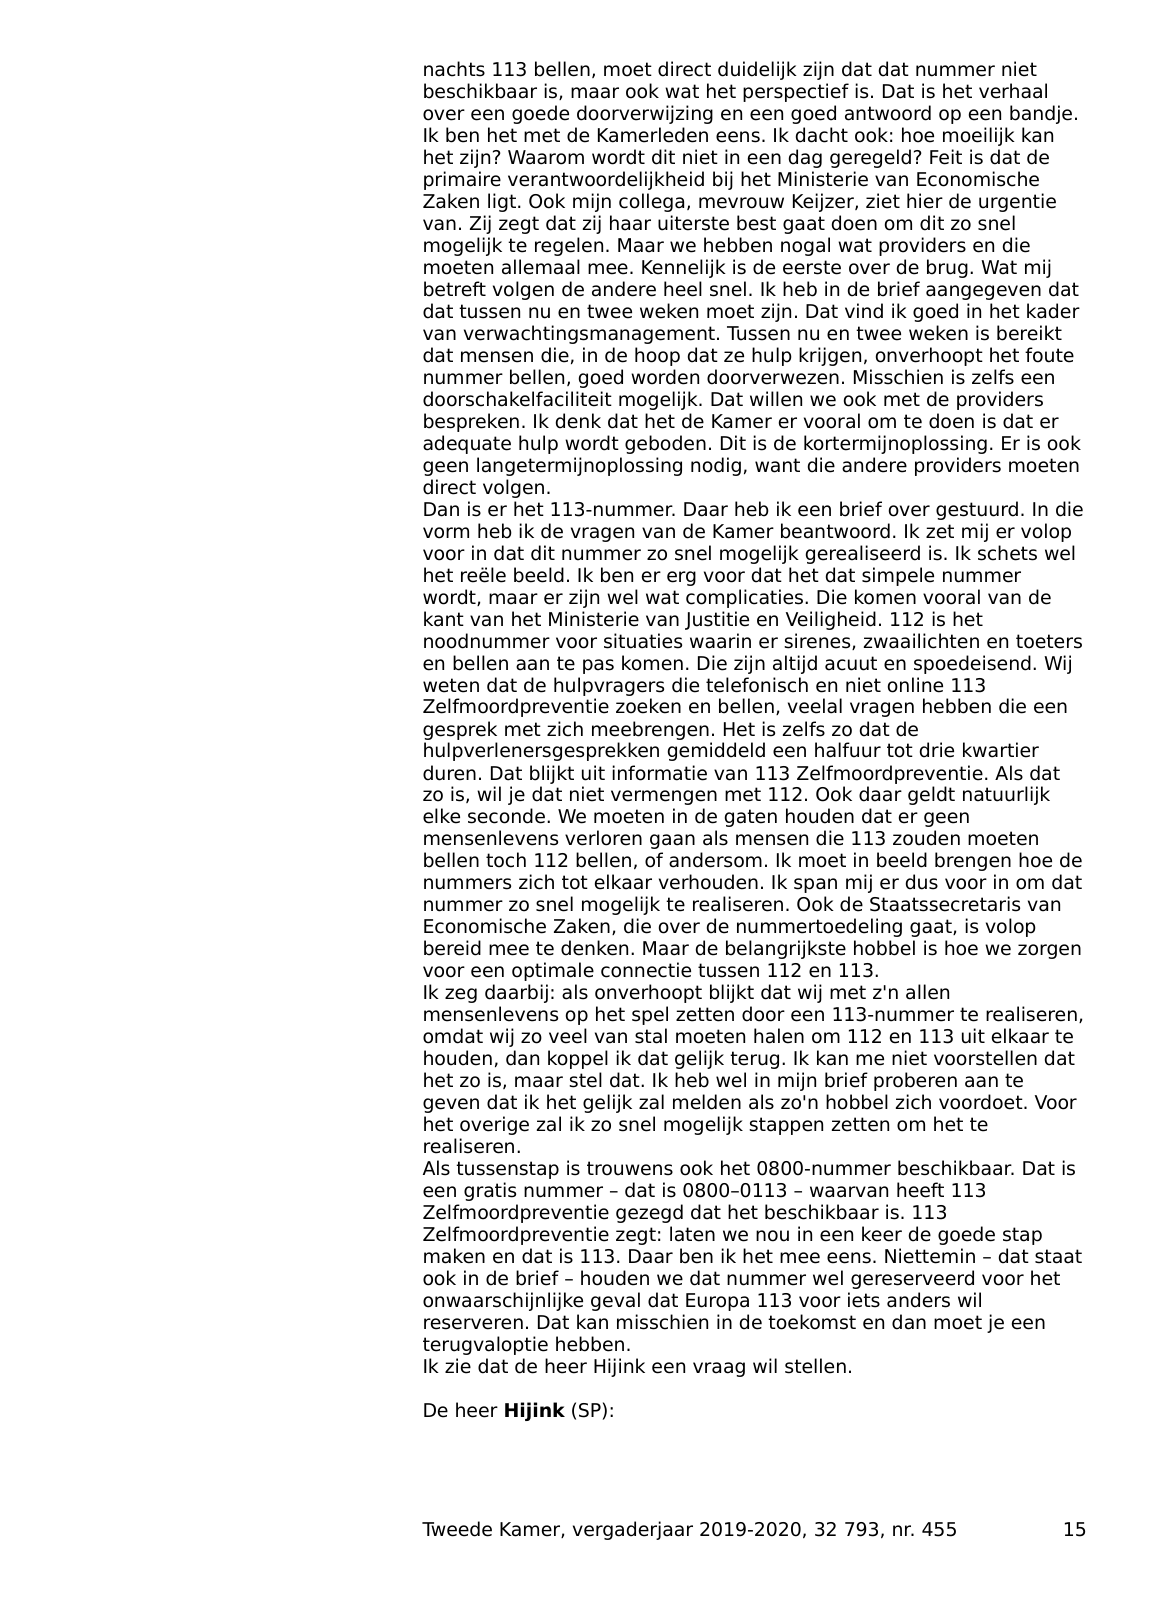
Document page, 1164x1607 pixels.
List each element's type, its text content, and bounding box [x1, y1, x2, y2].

text Ik zie dat de heer Hijink een vraag wil stellen. [422, 1356, 1087, 1378]
text nachts 113 bellen, moet direct duidelijk zijn dat dat nummer niet beschikbaar is, maar ook wat het perspectief is. Dat is het verhaal over een goede doorverwijzing en een goed antwoord op een bandje. [422, 59, 1087, 125]
text Ik ben het met de Kamerleden eens. Ik dacht ook: hoe moeilijk kan het zijn? Waarom wordt dit niet in een dag geregeld? Feit is dat de primaire verantwoordelijkheid bij het Ministerie van Economische Zaken ligt. Ook mijn collega, mevrouw Keijzer, ziet hier de urgentie van. Zij zegt dat zij haar uiterste best gaat doen om dit zo snel mogelijk te regelen. Maar we hebben nogal wat providers en die moeten allemaal mee. Kennelijk is de eerste over de brug. Wat mij betreft volgen de andere heel snel. Ik heb in de brief aangegeven dat dat tussen nu en twee weken moet zijn. Dat vind ik goed in het kader van verwachtingsmanagement. Tussen nu en twee weken is bereikt dat mensen die, in de hoop dat ze hulp krijgen, onverhoopt het foute nummer bellen, goed worden doorverwezen. Misschien is zelfs een doorschakelfaciliteit mogelijk. Dat willen we ook met de providers bespreken. Ik denk dat het de Kamer er vooral om te doen is dat er adequate hulp wordt geboden. Dit is de kortermijnoplossing. Er is ook geen langetermijnoplossing nodig, want die andere providers moeten direct volgen. [422, 125, 1087, 499]
text Als tussenstap is trouwens ook het 0800-nummer beschikbaar. Dat is een gratis nummer – dat is 0800–0113 – waarvan heeft 113 Zelfmoordpreventie gezegd dat het beschikbaar is. 113 Zelfmoordpreventie zegt: laten we nou in een keer de goede stap maken en dat is 113. Daar ben ik het mee eens. Niettemin – dat staat ook in de brief – houden we dat nummer wel gereserveerd voor het onwaarschijnlijke geval dat Europa 113 voor iets anders wil reserveren. Dat kan misschien in de toekomst en dan moet je een terugvaloptie hebben. [422, 1158, 1087, 1356]
text Ik zeg daarbij: als onverhoopt blijkt dat wij met z'n allen mensenlevens op het spel zetten door een 113-nummer te realiseren, omdat wij zo veel van stal moeten halen om 112 en 113 uit elkaar te houden, dan koppel ik dat gelijk terug. Ik kan me niet voorstellen dat het zo is, maar stel dat. Ik heb wel in mijn brief proberen aan te geven dat ik het gelijk zal melden als zo'n hobbel zich voordoet. Voor het overige zal ik zo snel mogelijk stappen zetten om het te realiseren. [422, 982, 1087, 1158]
text De heer Hijink (SP): [422, 1400, 1087, 1422]
text Dan is er het 113-nummer. Daar heb ik een brief over gestuurd. In die vorm heb ik de vragen van de Kamer beantwoord. Ik zet mij er volop voor in dat dit nummer zo snel mogelijk gerealiseerd is. Ik schets wel het reële beeld. Ik ben er erg voor dat het dat simpele nummer wordt, maar er zijn wel wat complicaties. Die komen vooral van de kant van het Ministerie van Justitie en Veiligheid. 112 is het noodnummer voor situaties waarin er sirenes, zwaailichten en toeters en bellen aan te pas komen. Die zijn altijd acuut en spoedeisend. Wij weten dat de hulpvragers die telefonisch en niet online 113 Zelfmoordpreventie zoeken en bellen, veelal vragen hebben die een gesprek met zich meebrengen. Het is zelfs zo dat de hulpverlenersgesprekken gemiddeld een halfuur tot drie kwartier duren. Dat blijkt uit informatie van 113 Zelfmoordpreventie. Als dat zo is, wil je dat niet vermengen met 112. Ook daar geldt natuurlijk elke seconde. We moeten in de gaten houden dat er geen mensenlevens verloren gaan als mensen die 113 zouden moeten bellen toch 112 bellen, of andersom. Ik moet in beeld brengen hoe de nummers zich tot elkaar verhouden. Ik span mij er dus voor in om dat nummer zo snel mogelijk te realiseren. Ook de Staatssecretaris van Economische Zaken, die over de nummertoedeling gaat, is volop bereid mee te denken. Maar de belangrijkste hobbel is hoe we zorgen voor een optimale connectie tussen 112 en 113. [422, 499, 1087, 982]
